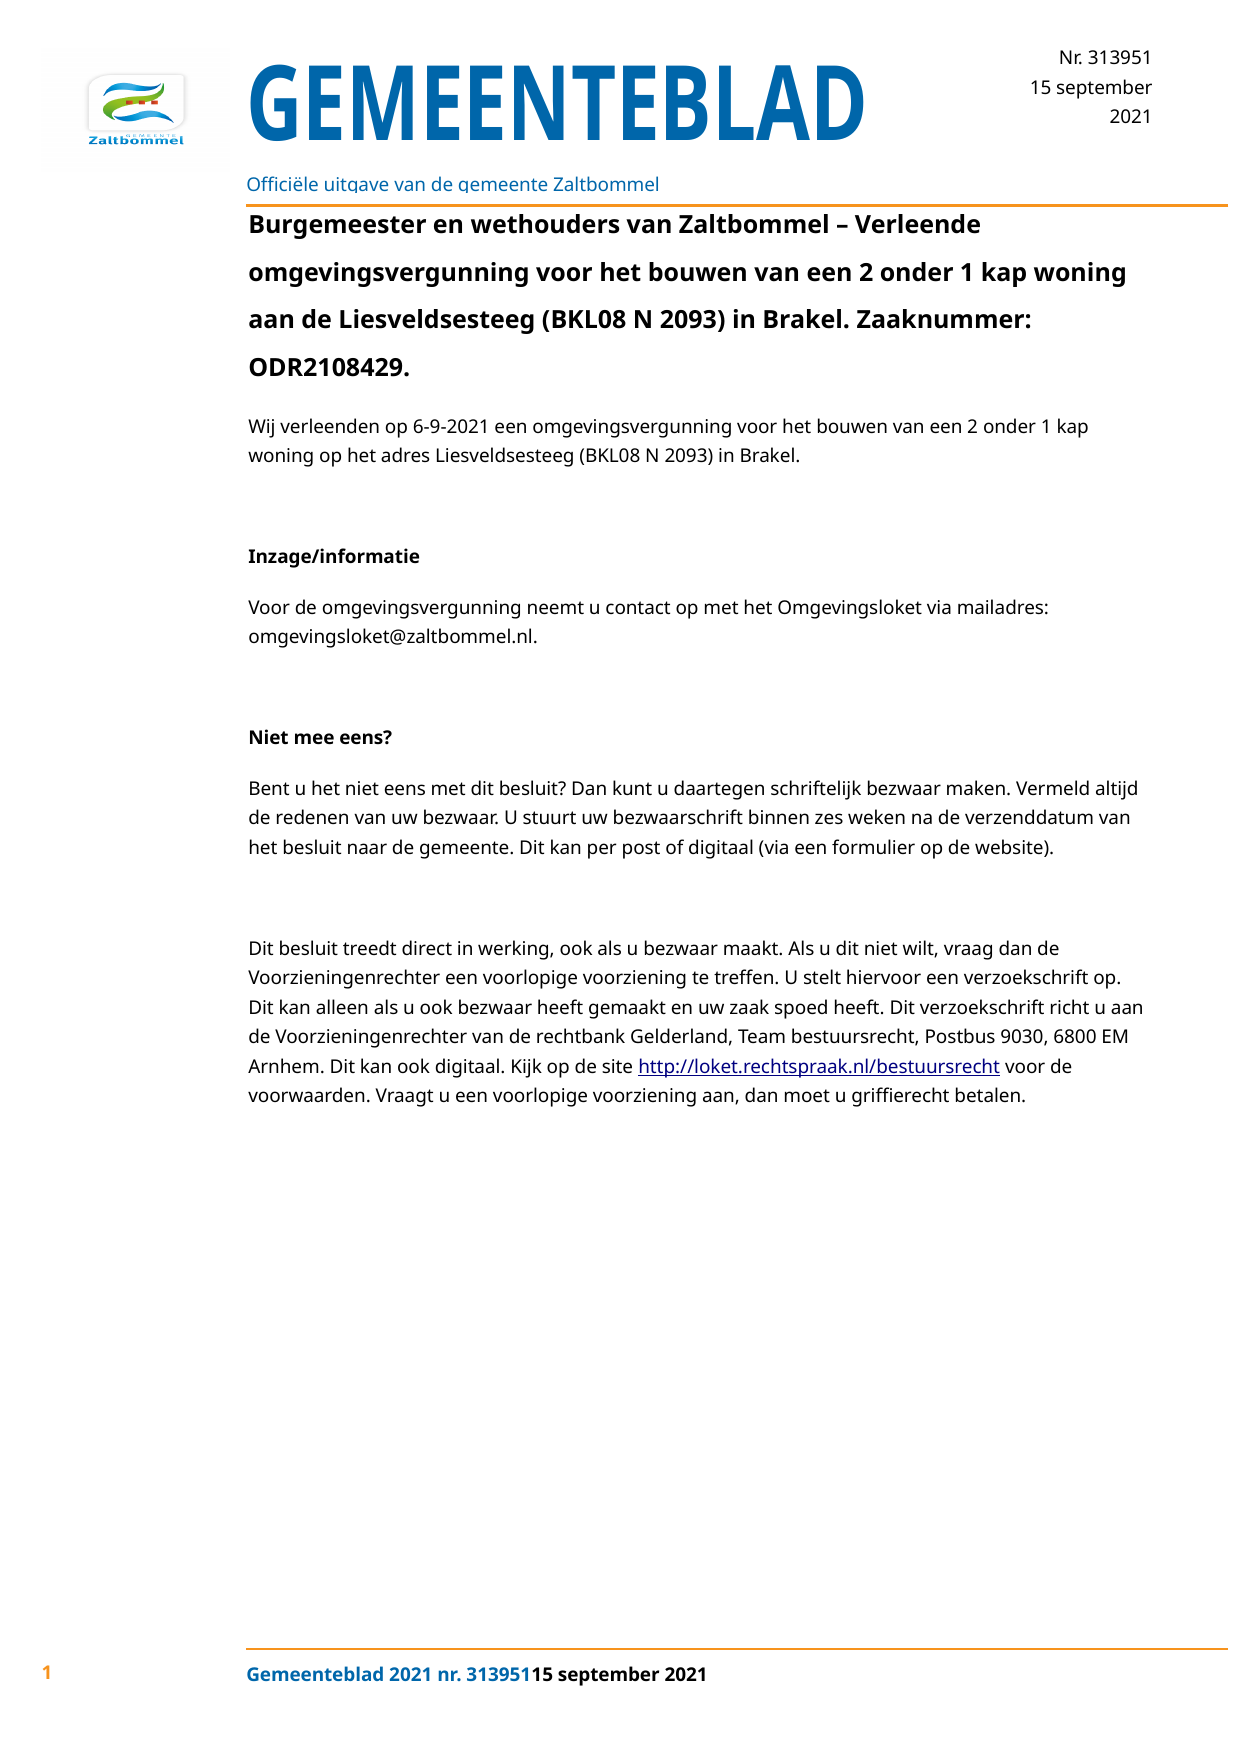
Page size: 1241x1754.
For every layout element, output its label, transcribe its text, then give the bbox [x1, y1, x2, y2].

text Niet mee eens? [248, 724, 1152, 750]
text Wij verleenden op 6-9-2021 een omgevingsvergunning voor het bouwen van een 2 onder 1 kap woning op het adres Liesveldsesteeg (BKL08 N 2093) in Brakel. [248, 413, 1152, 468]
text Voor de omgevingsvergunning neemt u contact op met het Omgevingsloket via mailadres: omgevingsloket@zaltbommel.nl. [248, 594, 1152, 649]
text Dit besluit treedt direct in werking, ook als u bezwaar maakt. Als u dit niet wilt, vraag dan de Voorzieningenrechter een voorlopige voorziening te treffen. U stelt hiervoor een verzoekschrift op. Dit kan alleen als u ook bezwaar heeft gemaakt en uw zaak spoed heeft. Dit verzoekschrift richt u aan de Voorzieningenrechter van de rechtbank Gelderland, Team bestuursrecht, Postbus 9030, 6800 EM Arnhem. Dit kan ook digitaal. Kijk op de site http://loket.rechtspraak.nl/bestuursrecht voor de voorwaarden. Vraagt u een voorlopige voorziening aan, dan moet u griffierecht betalen. [248, 935, 1152, 1108]
text Inzage/informatie [248, 543, 1152, 569]
text Burgemeester en wethouders van Zaltbommel – Verleende omgevingsvergunning voor het bouwen van een 2 onder 1 kap woning aan de Liesveldsesteeg (BKL08 N 2093) in Brakel. Zaaknummer: ODR2108429. [248, 207, 1152, 384]
picture [41, 47, 231, 172]
text Bent u het niet eens met dit besluit? Dan kunt u daartegen schriftelijk bezwaar maken. Vermeld altijd de redenen van uw bezwaar. U stuurt uw bezwaarschrift binnen zes weken na de verzenddatum van het besluit naar de gemeente. Dit kan per post of digitaal (via een formulier op de website). [248, 775, 1152, 860]
